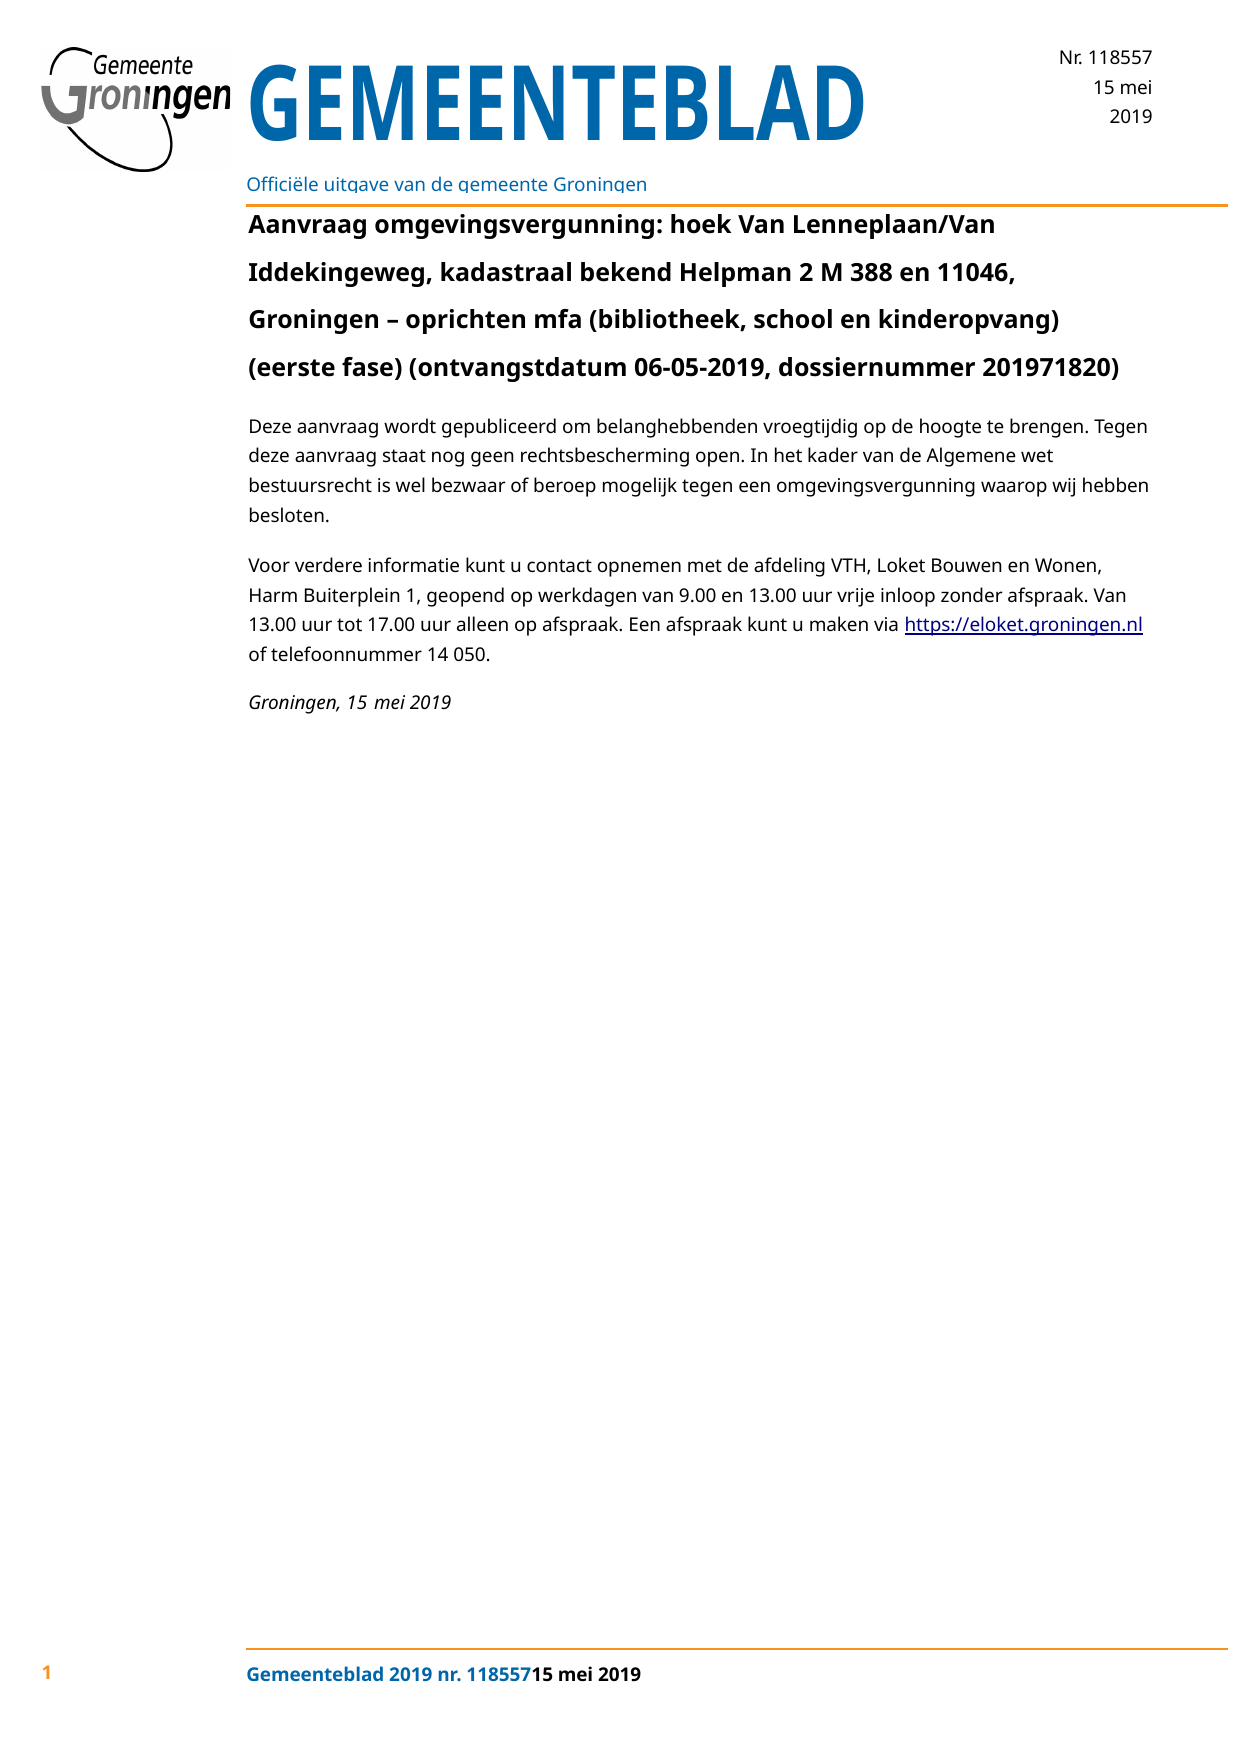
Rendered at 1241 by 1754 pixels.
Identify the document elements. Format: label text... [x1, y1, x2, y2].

text Voor verdere informatie kunt u contact opnemen met de afdeling VTH, Loket Bouwen en Wonen, Harm Buiterplein 1, geopend op werkdagen van 9.00 en 13.00 uur vrije inloop zonder afspraak. Van 13.00 uur tot 17.00 uur alleen op afspraak. Een afspraak kunt u maken via https://eloket.groningen.nl of telefoonnummer 14 050. [248, 552, 1152, 667]
text Aanvraag omgevingsvergunning: hoek Van Lenneplaan/Van Iddekingeweg, kadastraal bekend Helpman 2 M 388 en 11046, Groningen – oprichten mfa (bibliotheek, school en kinderopvang) (eerste fase) (ontvangstdatum 06-05-2019, dossiernummer 201971820) [248, 207, 1152, 384]
text Deze aanvraag wordt gepubliceerd om belanghebbenden vroegtijdig op de hoogte te brengen. Tegen deze aanvraag staat nog geen rechtsbescherming open. In het kader van de Algemene wet bestuursrecht is wel bezwaar of beroep mogelijk tegen een omgevingsvergunning waarop wij hebben besloten. [248, 413, 1152, 528]
picture [41, 47, 231, 172]
text Groningen, 15 mei 2019 [248, 689, 1152, 714]
